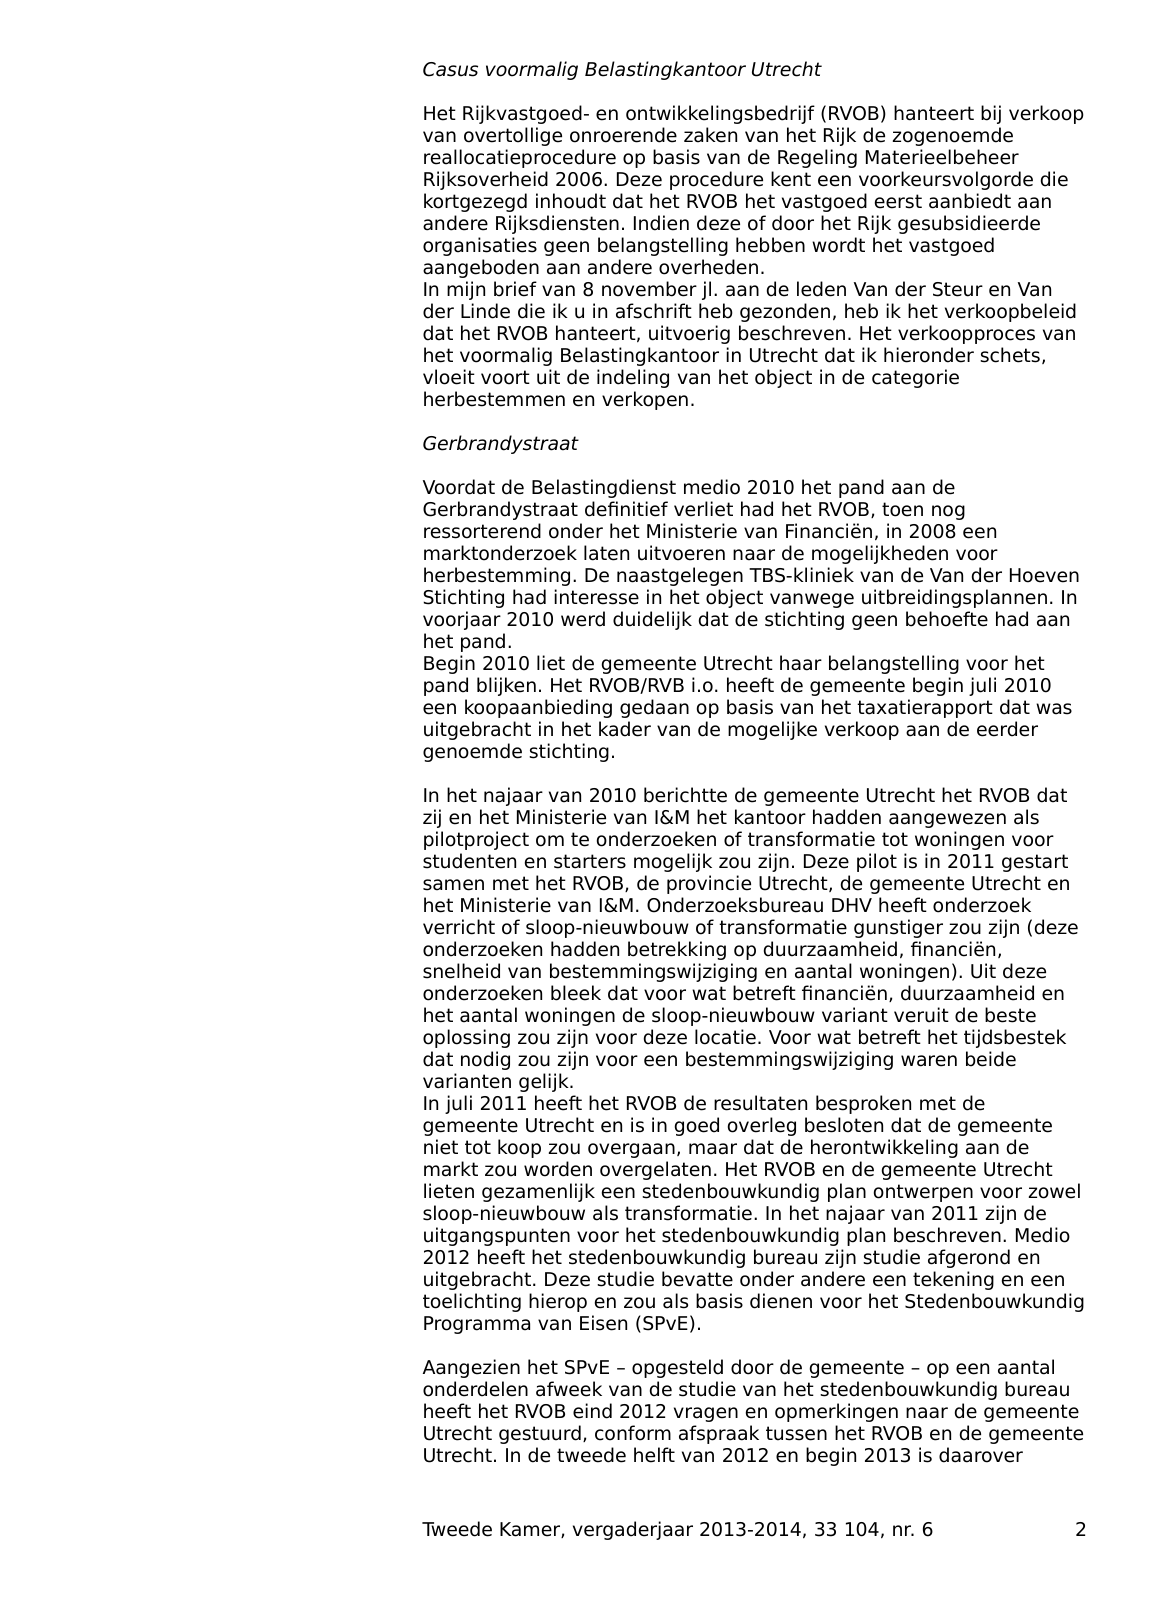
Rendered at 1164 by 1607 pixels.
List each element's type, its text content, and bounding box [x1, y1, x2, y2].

subtitle Casus voormalig Belastingkantoor Utrecht [422, 59, 1087, 81]
text In het najaar van 2010 berichtte de gemeente Utrecht het RVOB dat zij en het Ministerie van I&M het kantoor hadden aangewezen als pilotproject om te onderzoeken of transformatie tot woningen voor studenten en starters mogelijk zou zijn. Deze pilot is in 2011 gestart samen met het RVOB, de provincie Utrecht, de gemeente Utrecht en het Ministerie van I&M. Onderzoeksbureau DHV heeft onderzoek verricht of sloop-nieuwbouw of transformatie gunstiger zou zijn (deze onderzoeken hadden betrekking op duurzaamheid, financiën, snelheid van bestemmingswijziging en aantal woningen). Uit deze onderzoeken bleek dat voor wat betreft financiën, duurzaamheid en het aantal woningen de sloop-nieuwbouw variant veruit de beste oplossing zou zijn voor deze locatie. Voor wat betreft het tijdsbestek dat nodig zou zijn voor een bestemmingswijziging waren beide varianten gelijk. [422, 785, 1087, 1093]
text Het Rijkvastgoed- en ontwikkelingsbedrijf (RVOB) hanteert bij verkoop van overtollige onroerende zaken van het Rijk de zogenoemde reallocatieprocedure op basis van de Regeling Materieelbeheer Rijksoverheid 2006. Deze procedure kent een voorkeursvolgorde die kortgezegd inhoudt dat het RVOB het vastgoed eerst aanbiedt aan andere Rijksdiensten. Indien deze of door het Rijk gesubsidieerde organisaties geen belangstelling hebben wordt het vastgoed aangeboden aan andere overheden. [422, 103, 1087, 279]
text In juli 2011 heeft het RVOB de resultaten besproken met de gemeente Utrecht en is in goed overleg besloten dat de gemeente niet tot koop zou overgaan, maar dat de herontwikkeling aan de markt zou worden overgelaten. Het RVOB en de gemeente Utrecht lieten gezamenlijk een stedenbouwkundig plan ontwerpen voor zowel sloop-nieuwbouw als transformatie. In het najaar van 2011 zijn de uitgangspunten voor het stedenbouwkundig plan beschreven. Medio 2012 heeft het stedenbouwkundig bureau zijn studie afgerond en uitgebracht. Deze studie bevatte onder andere een tekening en een toelichting hierop en zou als basis dienen voor het Stedenbouwkundig Programma van Eisen (SPvE). [422, 1093, 1087, 1335]
text Aangezien het SPvE – opgesteld door de gemeente – op een aantal onderdelen afweek van de studie van het stedenbouwkundig bureau heeft het RVOB eind 2012 vragen en opmerkingen naar de gemeente Utrecht gestuurd, conform afspraak tussen het RVOB en de gemeente Utrecht. In de tweede helft van 2012 en begin 2013 is daarover [422, 1357, 1087, 1467]
text Voordat de Belastingdienst medio 2010 het pand aan de Gerbrandystraat definitief verliet had het RVOB, toen nog ressorterend onder het Ministerie van Financiën, in 2008 een marktonderzoek laten uitvoeren naar de mogelijkheden voor herbestemming. De naastgelegen TBS-kliniek van de Van der Hoeven Stichting had interesse in het object vanwege uitbreidingsplannen. In voorjaar 2010 werd duidelijk dat de stichting geen behoefte had aan het pand. [422, 477, 1087, 653]
text In mijn brief van 8 november jl. aan de leden Van der Steur en Van der Linde die ik u in afschrift heb gezonden, heb ik het verkoopbeleid dat het RVOB hanteert, uitvoerig beschreven. Het verkoopproces van het voormalig Belastingkantoor in Utrecht dat ik hieronder schets, vloeit voort uit de indeling van het object in de categorie herbestemmen en verkopen. [422, 279, 1087, 411]
text Begin 2010 liet de gemeente Utrecht haar belangstelling voor het pand blijken. Het RVOB/RVB i.o. heeft de gemeente begin juli 2010 een koopaanbieding gedaan op basis van het taxatierapport dat was uitgebracht in het kader van de mogelijke verkoop aan de eerder genoemde stichting. [422, 653, 1087, 763]
subtitle Gerbrandystraat [422, 433, 1087, 455]
